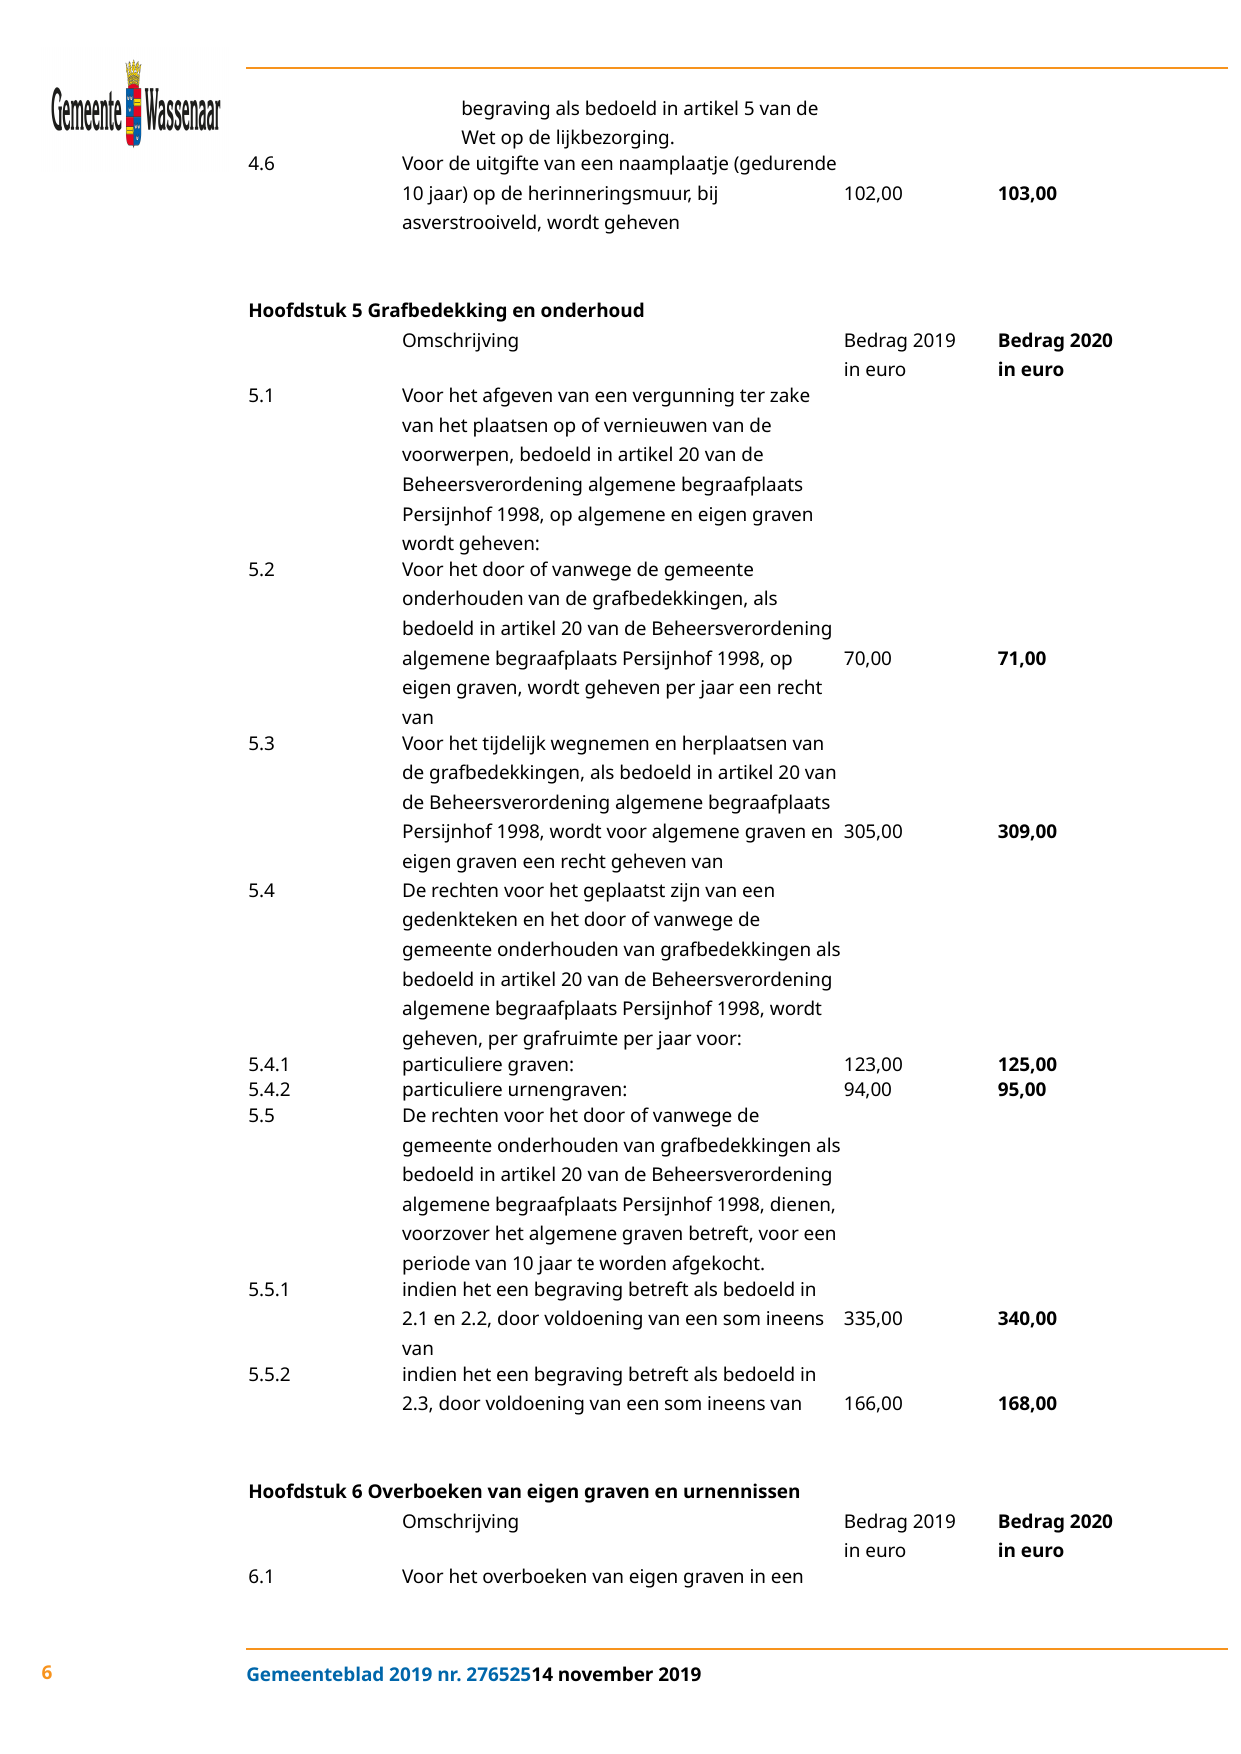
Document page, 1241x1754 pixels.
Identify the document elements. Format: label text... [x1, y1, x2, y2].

table_cell 123,00 [844, 1051, 998, 1076]
table_cell 94,00 [844, 1076, 998, 1102]
table_cell 309,00 [998, 730, 1152, 874]
table_header Omschrijving [402, 327, 844, 382]
table_header Bedrag 2020 in euro [998, 1508, 1152, 1563]
table_header [998, 877, 1152, 1051]
table_cell 168,00 [998, 1361, 1152, 1416]
table_header Bedrag 2019 in euro [844, 327, 998, 382]
table_cell 166,00 [844, 1361, 998, 1416]
table_cell 5.5.2 [248, 1361, 402, 1416]
table_cell Voor het door of vanwege de gemeente onderhouden van de grafbedekkingen, als bedoeld in artikel 20 van de Beheersverordening algemene begraafplaats Persijnhof 1998, op eigen graven, wordt geheven per jaar een recht van [402, 556, 844, 730]
table_cell 340,00 [998, 1276, 1152, 1361]
table_cell 5.5.1 [248, 1276, 402, 1361]
table_cell [998, 1102, 1152, 1276]
table_cell 71,00 [998, 556, 1152, 730]
table_header De rechten voor het geplaatst zijn van een gedenkteken en het door of vanwege de gemeente onderhouden van grafbedekkingen als bedoeld in artikel 20 van de Beheersverordening algemene begraafplaats Persijnhof 1998, wordt geheven, per grafruimte per jaar voor: [402, 877, 844, 1051]
table_cell Voor het overboeken van eigen graven in een [402, 1564, 844, 1589]
table_header 5.4 [248, 877, 402, 1051]
table_cell 103,00 [998, 150, 1152, 235]
table_cell De rechten voor het door of vanwege de gemeente onderhouden van grafbedekkingen als bedoeld in artikel 20 van de Beheersverordening algemene begraafplaats Persijnhof 1998, dienen, voorzover het algemene graven betreft, voor een periode van 10 jaar te worden afgekocht. [402, 1102, 844, 1276]
table_cell [844, 1564, 998, 1589]
table_cell [844, 95, 998, 150]
picture [41, 47, 231, 172]
table_cell 335,00 [844, 1276, 998, 1361]
table_header Bedrag 2019 in euro [844, 1508, 998, 1563]
text Hoofdstuk 5 Grafbedekking en onderhoud [248, 297, 1152, 323]
table_cell [998, 1564, 1152, 1589]
table_cell indien het een begraving betreft als bedoeld in 2.1 en 2.2, door voldoening van een som ineens van [402, 1276, 844, 1361]
table_cell Voor de uitgifte van een naamplaatje (gedurende 10 jaar) op de herinneringsmuur, bij asverstrooiveld, wordt geheven [402, 150, 844, 235]
table_cell 5.3 [248, 730, 402, 874]
table_cell 6.1 [248, 1564, 402, 1589]
table_cell 95,00 [998, 1076, 1152, 1102]
table_header Omschrijving [402, 1508, 844, 1563]
table_cell 5.2 [248, 556, 402, 730]
table_cell [844, 1102, 998, 1276]
table_header Bedrag 2020 in euro [998, 327, 1152, 382]
table_header [844, 877, 998, 1051]
table_cell particuliere urnengraven: [402, 1076, 844, 1102]
table_cell 4.6 [248, 150, 402, 235]
table_cell [248, 95, 402, 150]
table_cell 5.4.2 [248, 1076, 402, 1102]
table_header [248, 327, 402, 382]
table_cell 5.1 [248, 383, 402, 556]
table_cell 102,00 [844, 150, 998, 235]
table_cell [998, 383, 1152, 556]
table_cell 5.4.1 [248, 1051, 402, 1076]
table_cell indien het een begraving betreft als bedoeld in 2.3, door voldoening van een som ineens van [402, 1361, 844, 1416]
table_cell 305,00 [844, 730, 998, 874]
table_cell particuliere graven: [402, 1051, 844, 1076]
table_cell begraving als bedoeld in artikel 5 van de Wet op de lijkbezorging. [402, 95, 844, 150]
table_cell 5.5 [248, 1102, 402, 1276]
table_cell [844, 383, 998, 556]
table_cell [998, 95, 1152, 150]
table_cell Voor het tijdelijk wegnemen en herplaatsen van de grafbedekkingen, als bedoeld in artikel 20 van de Beheersverordening algemene begraafplaats Persijnhof 1998, wordt voor algemene graven en eigen graven een recht geheven van [402, 730, 844, 874]
table_cell Voor het afgeven van een vergunning ter zake van het plaatsen op of vernieuwen van de voorwerpen, bedoeld in artikel 20 van de Beheersverordening algemene begraafplaats Persijnhof 1998, op algemene en eigen graven wordt geheven: [402, 383, 844, 556]
text Hoofdstuk 6 Overboeken van eigen graven en urnennissen [248, 1478, 1152, 1504]
table_cell 70,00 [844, 556, 998, 730]
table_cell 125,00 [998, 1051, 1152, 1076]
table_header [248, 1508, 402, 1563]
